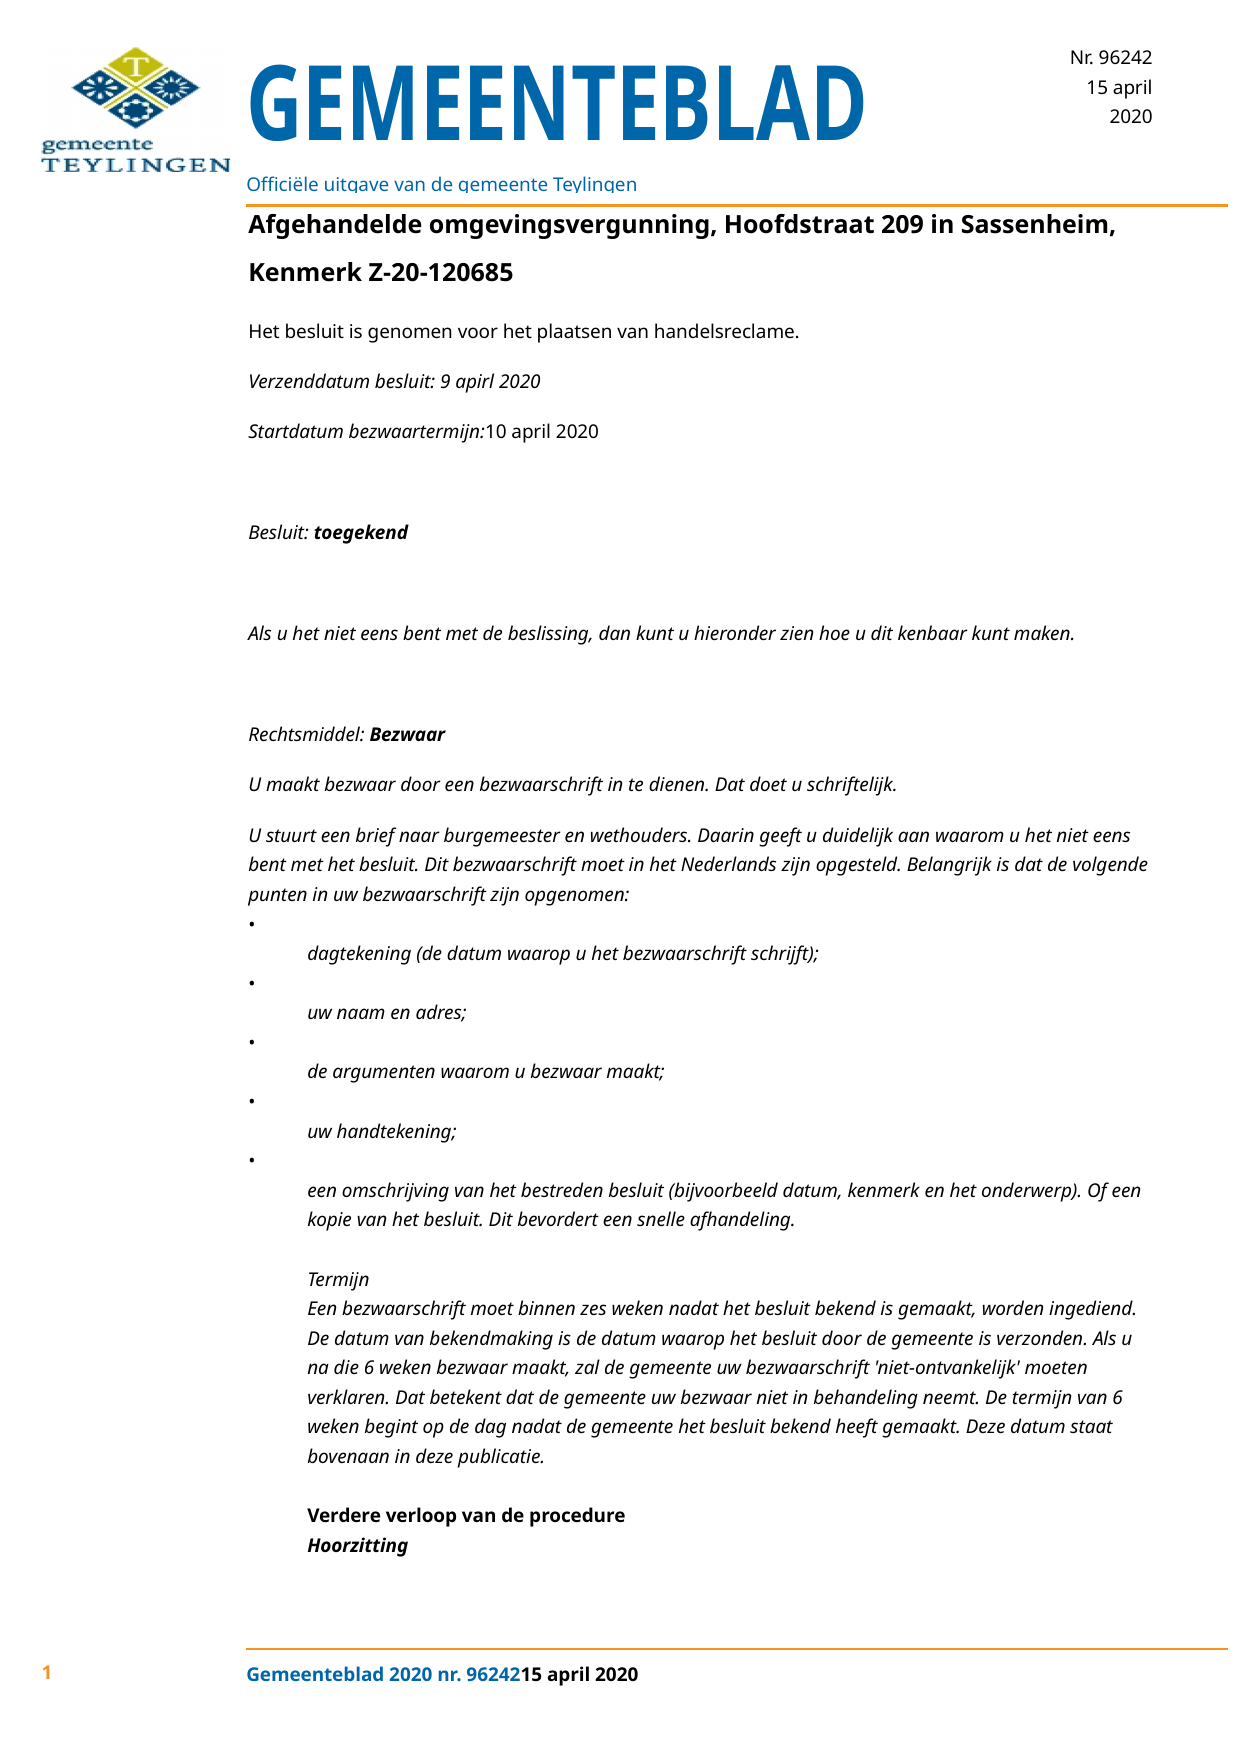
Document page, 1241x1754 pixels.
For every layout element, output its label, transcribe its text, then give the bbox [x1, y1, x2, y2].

text U stuurt een brief naar burgemeester en wethouders. Daarin geeft u duidelijk aan waarom u het niet eens bent met het besluit. Dit bezwaarschrift moet in het Nederlands zijn opgesteld. Belangrijk is dat de volgende punten in uw bezwaarschrift zijn opgenomen: [248, 822, 1152, 907]
text Rechtsmiddel: Bezwaar [248, 721, 1152, 747]
list uw handtekening; [248, 1118, 1152, 1144]
list Verdere verloop van de procedure [248, 1502, 1152, 1528]
list een omschrijving van het bestreden besluit (bijvoorbeeld datum, kenmerk en het onderwerp). Of een kopie van het besluit. Dit bevordert een snelle afhandeling. [248, 1177, 1152, 1232]
text U maakt bezwaar door een bezwaarschrift in te dienen. Dat doet u schriftelijk. [248, 772, 1152, 797]
text Als u het niet eens bent met de beslissing, dan kunt u hieronder zien hoe u dit kenbaar kunt maken. [248, 620, 1152, 646]
list de argumenten waarom u bezwaar maakt; [248, 1059, 1152, 1084]
text Verzenddatum besluit: 9 apirl 2020 [248, 368, 1152, 394]
list dagtekening (de datum waarop u het bezwaarschrift schrijft); [248, 940, 1152, 966]
list Termijn [248, 1266, 1152, 1292]
text Startdatum bezwaartermijn:10 april 2020 [248, 419, 1152, 444]
list uw naam en adres; [248, 999, 1152, 1025]
picture [41, 47, 231, 172]
text Besluit: toegekend [248, 519, 1152, 545]
list Een bezwaarschrift moet binnen zes weken nadat het besluit bekend is gemaakt, worden ingediend. De datum van bekendmaking is de datum waarop het besluit door de gemeente is verzonden. Als u na die 6 weken bezwaar maakt, zal de gemeente uw bezwaarschrift 'niet-ontvankelijk' moeten verklaren. Dat betekent dat de gemeente uw bezwaar niet in behandeling neemt. De termijn van 6 weken begint op de dag nadat de gemeente het besluit bekend heeft gemaakt. Deze datum staat bovenaan in deze publicatie. [248, 1295, 1152, 1469]
text Het besluit is genomen voor het plaatsen van handelsreclame. [248, 318, 1152, 344]
text Afgehandelde omgevingsvergunning, Hoofdstraat 209 in Sassenheim, Kenmerk Z-20-120685 [248, 207, 1152, 288]
list Hoorzitting [248, 1532, 1152, 1558]
